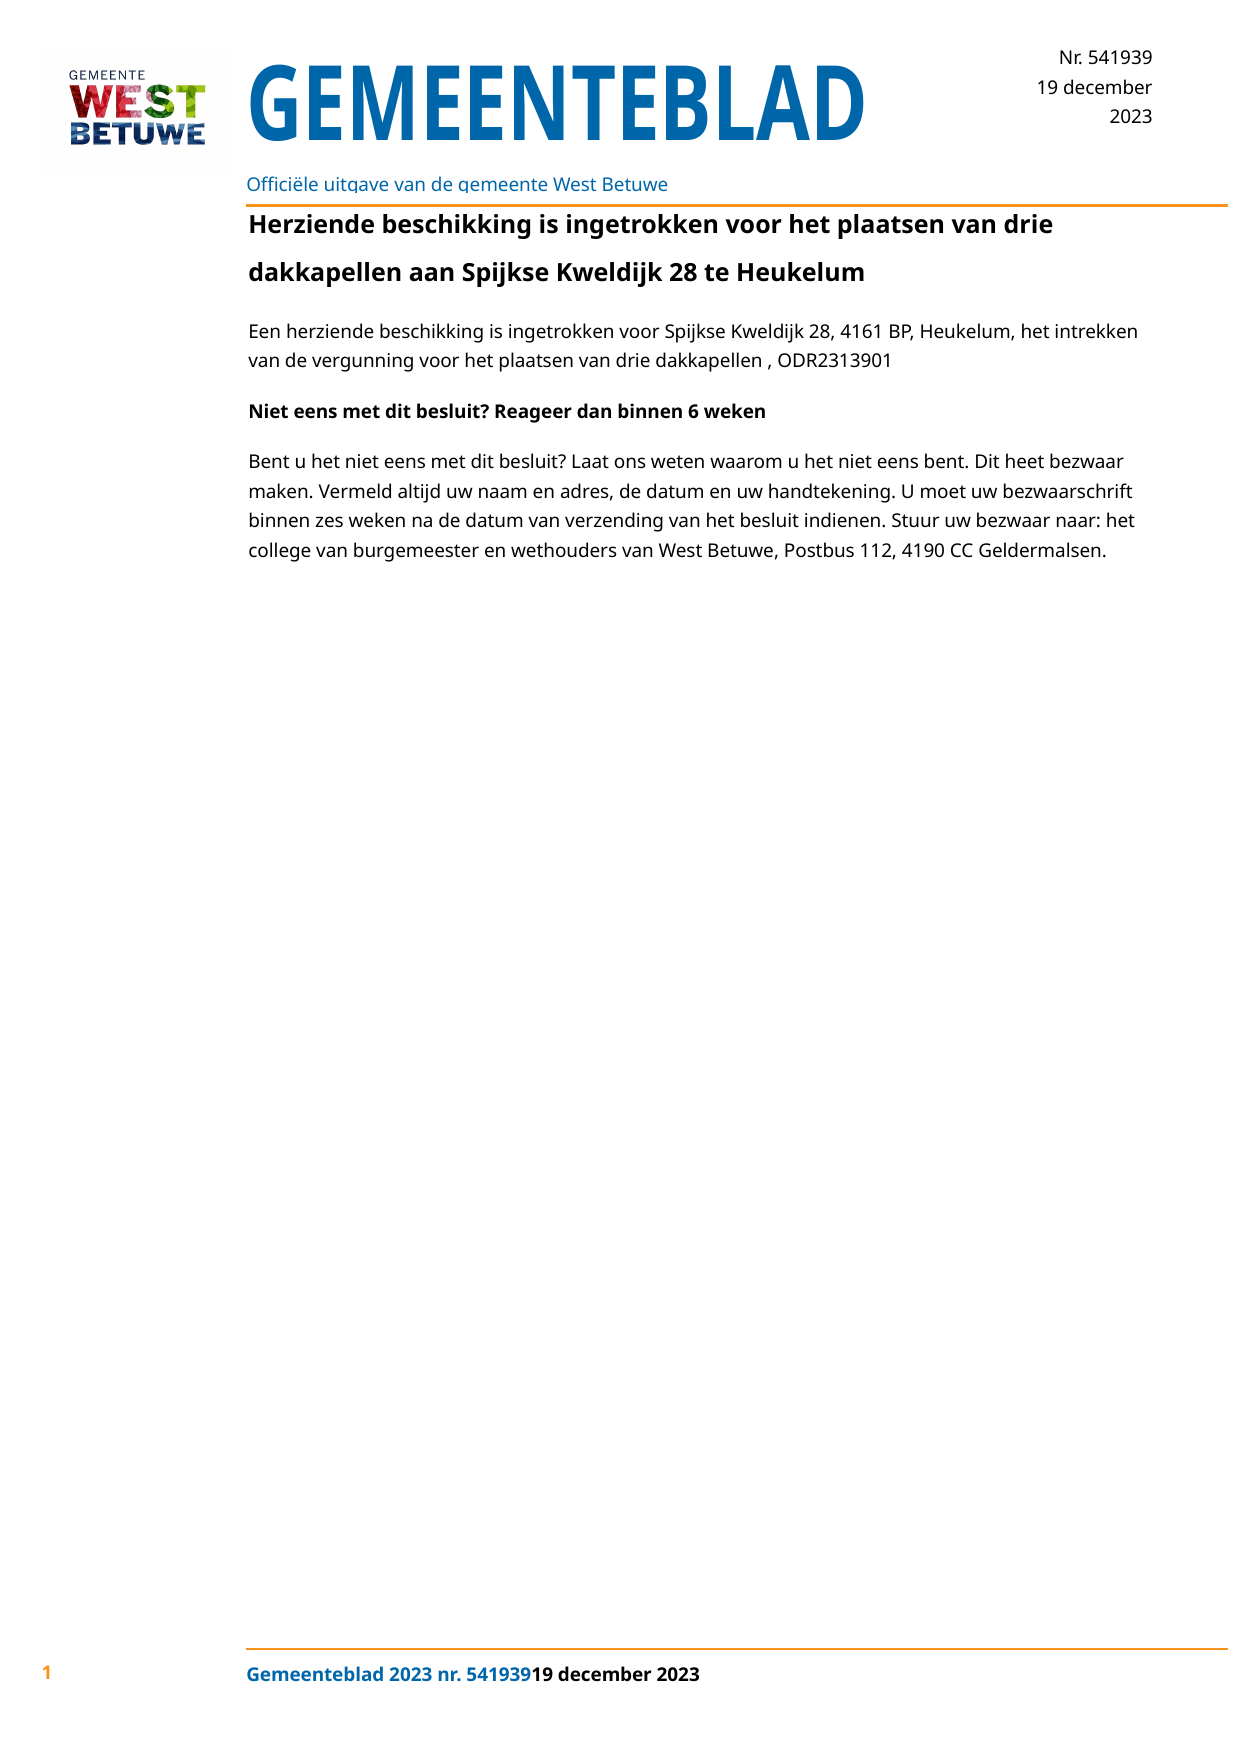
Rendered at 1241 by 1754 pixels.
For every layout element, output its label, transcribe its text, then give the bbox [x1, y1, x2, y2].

text Een herziende beschikking is ingetrokken voor Spijkse Kweldijk 28, 4161 BP, Heukelum, het intrekken van de vergunning voor het plaatsen van drie dakkapellen , ODR2313901 [248, 318, 1152, 373]
text Herziende beschikking is ingetrokken voor het plaatsen van drie dakkapellen aan Spijkse Kweldijk 28 te Heukelum [248, 207, 1152, 288]
text Niet eens met dit besluit? Reageer dan binnen 6 weken [248, 398, 1152, 424]
picture [41, 47, 231, 172]
text Bent u het niet eens met dit besluit? Laat ons weten waarom u het niet eens bent. Dit heet bezwaar maken. Vermeld altijd uw naam en adres, de datum en uw handtekening. U moet uw bezwaarschrift binnen zes weken na de datum van verzending van het besluit indienen. Stuur uw bezwaar naar: het college van burgemeester en wethouders van West Betuwe, Postbus 112, 4190 CC Geldermalsen. [248, 448, 1152, 563]
